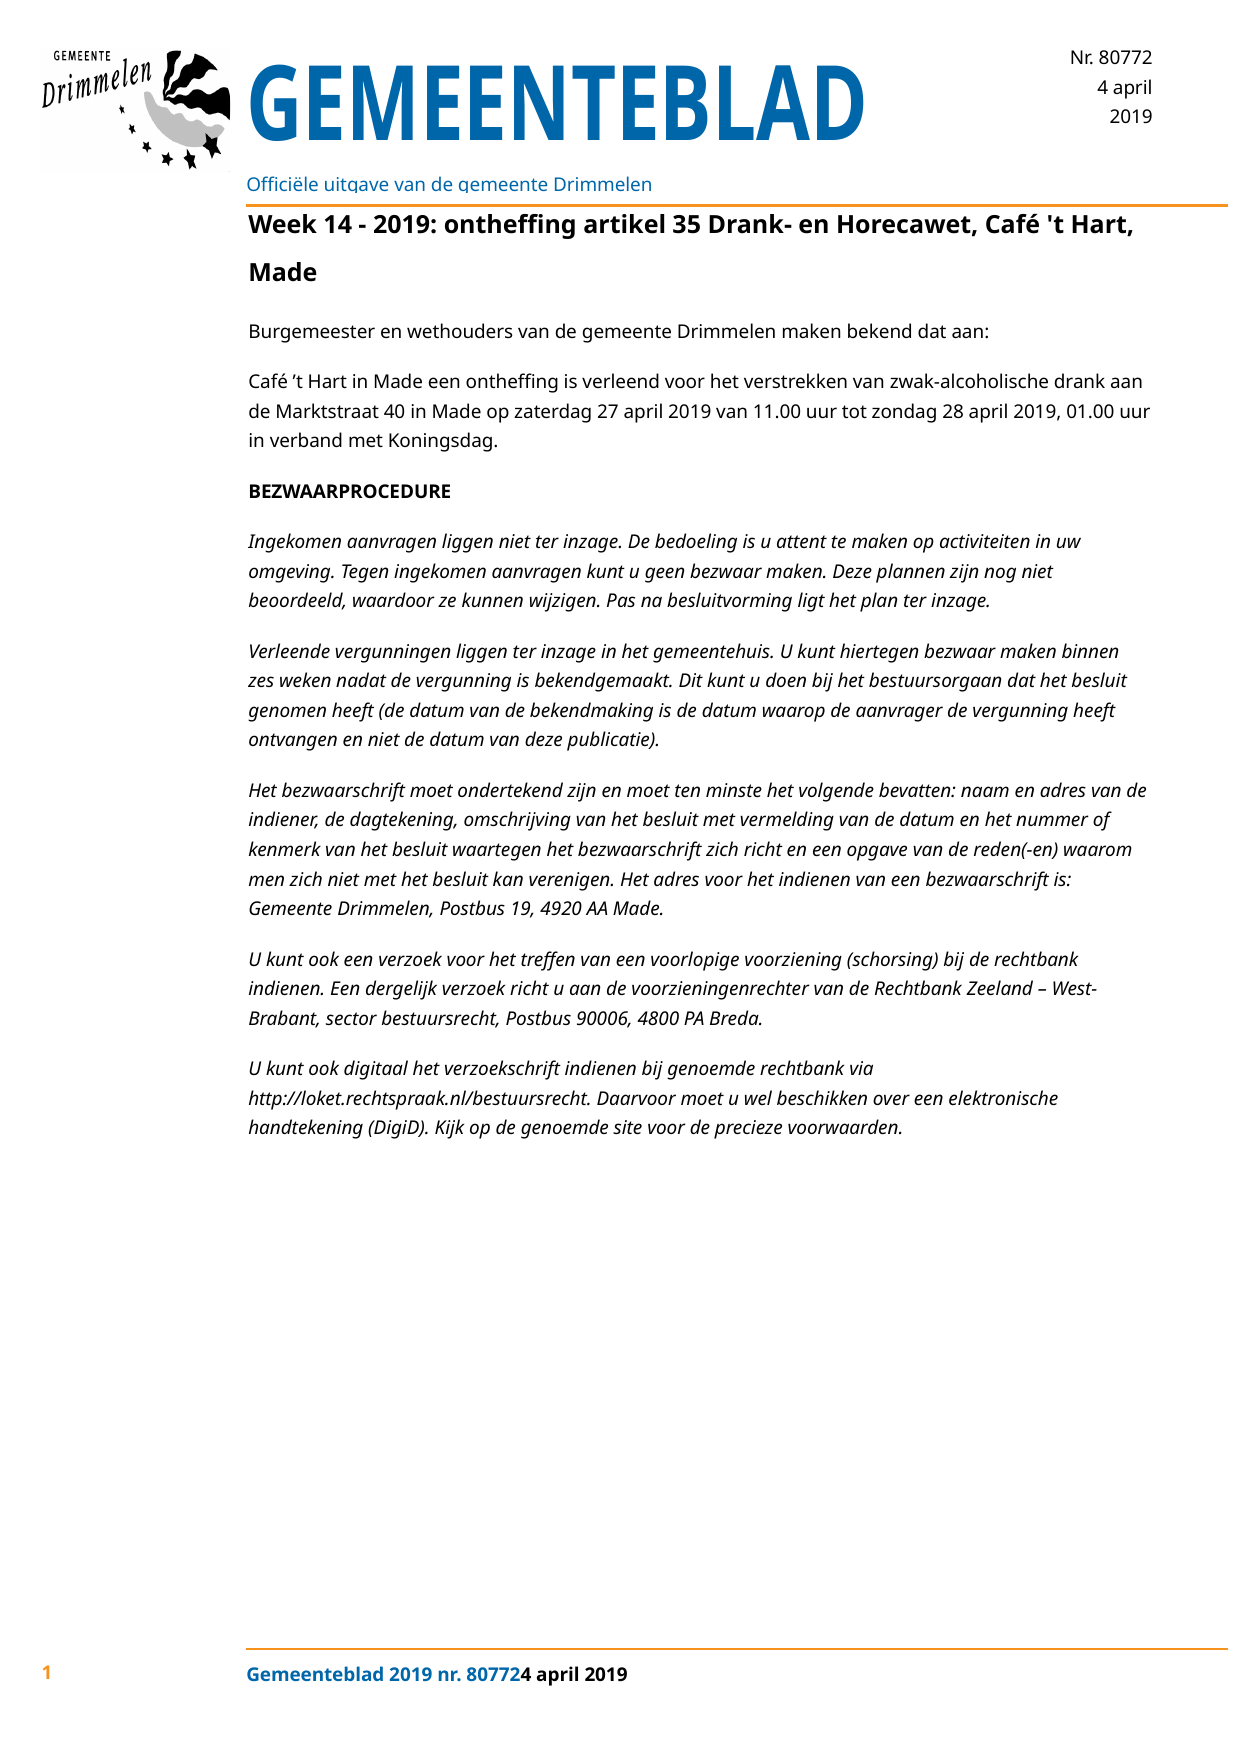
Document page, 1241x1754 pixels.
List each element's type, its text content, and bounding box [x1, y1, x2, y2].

text Ingekomen aanvragen liggen niet ter inzage. De bedoeling is u attent te maken op activiteiten in uw omgeving. Tegen ingekomen aanvragen kunt u geen bezwaar maken. Deze plannen zijn nog niet beoordeeld, waardoor ze kunnen wijzigen. Pas na besluitvorming ligt het plan ter inzage. [248, 528, 1152, 613]
text Café ’t Hart in Made een ontheffing is verleend voor het verstrekken van zwak-alcoholische drank aan de Marktstraat 40 in Made op zaterdag 27 april 2019 van 11.00 uur tot zondag 28 april 2019, 01.00 uur in verband met Koningsdag. [248, 368, 1152, 453]
text U kunt ook een verzoek voor het treffen van een voorlopige voorziening (schorsing) bij de rechtbank indienen. Een dergelijk verzoek richt u aan de voorzieningenrechter van de Rechtbank Zeeland – West-Brabant, sector bestuursrecht, Postbus 90006, 4800 PA Breda. [248, 946, 1152, 1031]
text Burgemeester en wethouders van de gemeente Drimmelen maken bekend dat aan: [248, 318, 1152, 344]
text Week 14 - 2019: ontheffing artikel 35 Drank- en Horecawet, Café 't Hart, Made [248, 207, 1152, 288]
text Het bezwaarschrift moet ondertekend zijn en moet ten minste het volgende bevatten: naam en adres van de indiener, de dagtekening, omschrijving van het besluit met vermelding van de datum en het nummer of kenmerk van het besluit waartegen het bezwaarschrift zich richt en een opgave van de reden(-en) waarom men zich niet met het besluit kan verenigen. Het adres voor het indienen van een bezwaarschrift is: Gemeente Drimmelen, Postbus 19, 4920 AA Made. [248, 777, 1152, 921]
text U kunt ook digitaal het verzoekschrift indienen bij genoemde rechtbank via http://loket.rechtspraak.nl/bestuursrecht. Daarvoor moet u wel beschikken over een elektronische handtekening (DigiD). Kijk op de genoemde site voor de precieze voorwaarden. [248, 1055, 1152, 1140]
picture [41, 47, 231, 172]
text Verleende vergunningen liggen ter inzage in het gemeentehuis. U kunt hiertegen bezwaar maken binnen zes weken nadat de vergunning is bekendgemaakt. Dit kunt u doen bij het bestuursorgaan dat het besluit genomen heeft (de datum van de bekendmaking is de datum waarop de aanvrager de vergunning heeft ontvangen en niet de datum van deze publicatie). [248, 638, 1152, 752]
text BEZWAARPROCEDURE [248, 478, 1152, 504]
